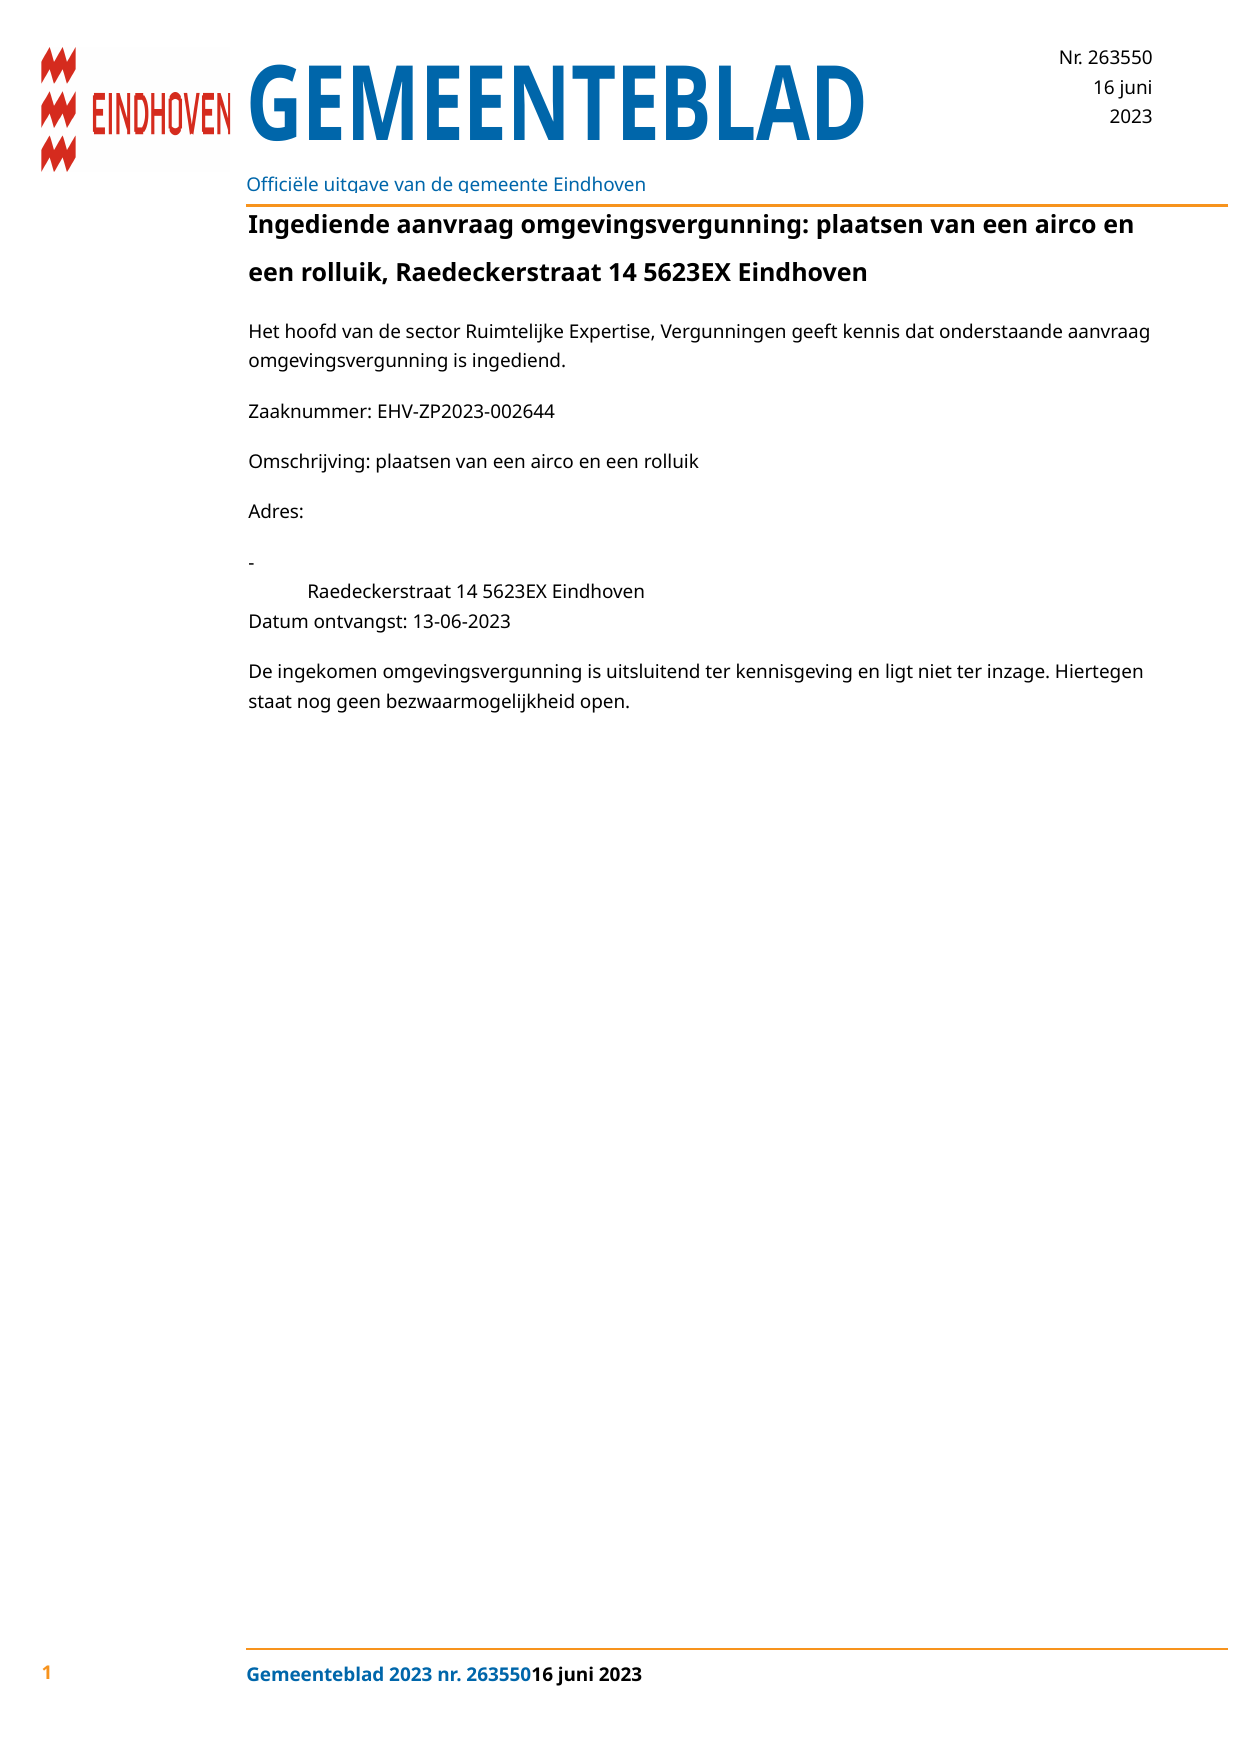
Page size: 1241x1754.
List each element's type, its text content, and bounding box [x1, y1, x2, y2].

text Adres: [248, 499, 1152, 524]
list Raedeckerstraat 14 5623EX Eindhoven [248, 579, 1152, 604]
text De ingekomen omgevingsvergunning is uitsluitend ter kennisgeving en ligt niet ter inzage. Hiertegen staat nog geen bezwaarmogelijkheid open. [248, 659, 1152, 714]
text Zaaknummer: EHV-ZP2023-002644 [248, 398, 1152, 424]
picture [41, 47, 231, 172]
text Ingediende aanvraag omgevingsvergunning: plaatsen van een airco en een rolluik, Raedeckerstraat 14 5623EX Eindhoven [248, 207, 1152, 288]
text Het hoofd van de sector Ruimtelijke Expertise, Vergunningen geeft kennis dat onderstaande aanvraag omgevingsvergunning is ingediend. [248, 318, 1152, 373]
text Datum ontvangst: 13-06-2023 [248, 608, 1152, 634]
text Omschrijving: plaatsen van een airco en een rolluik [248, 448, 1152, 474]
